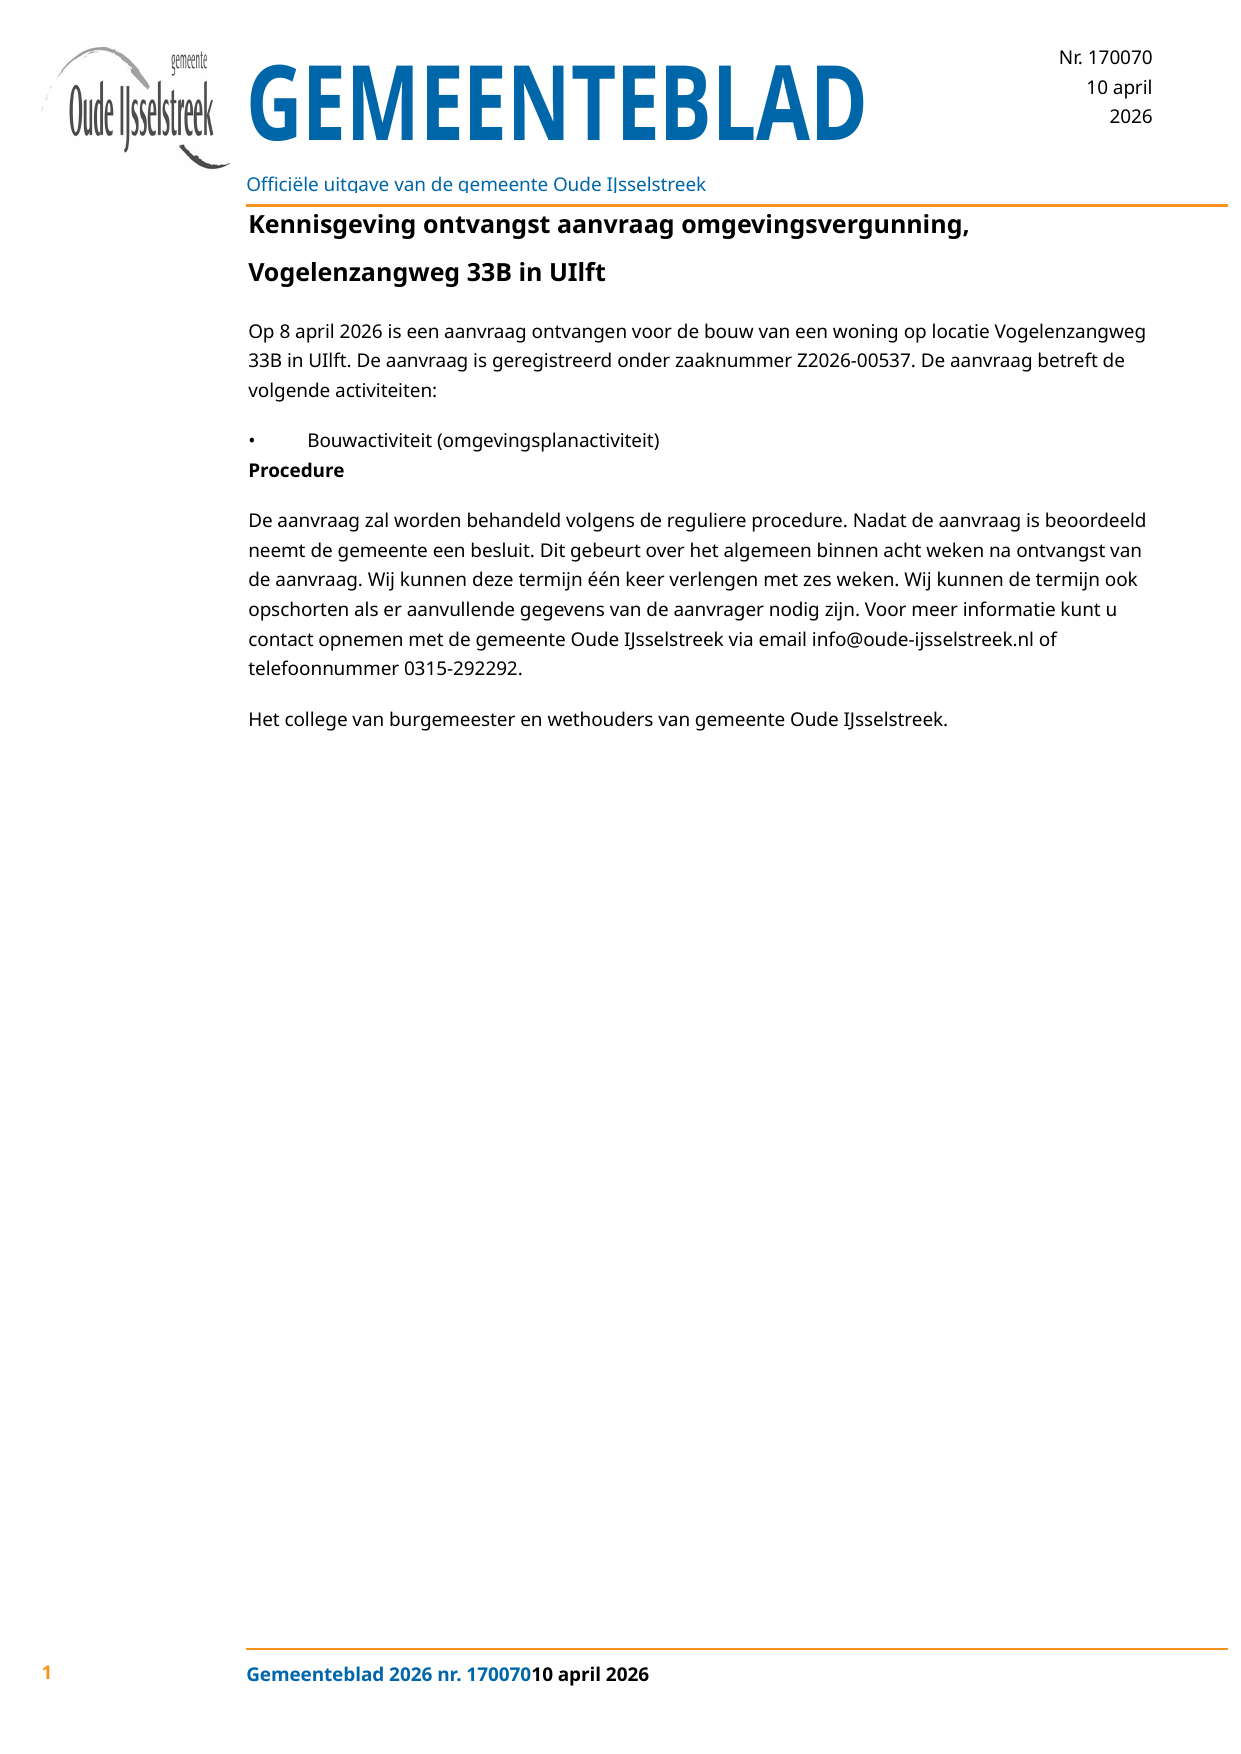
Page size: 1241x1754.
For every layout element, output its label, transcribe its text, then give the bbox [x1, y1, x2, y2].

text Kennisgeving ontvangst aanvraag omgevingsvergunning, Vogelenzangweg 33B in UIlft [248, 207, 1152, 288]
text Het college van burgemeester en wethouders van gemeente Oude IJsselstreek. [248, 706, 1152, 732]
picture [41, 47, 231, 172]
text Procedure [248, 457, 1152, 483]
text Op 8 april 2026 is een aanvraag ontvangen voor de bouw van een woning op locatie Vogelenzangweg 33B in UIlft. De aanvraag is geregistreerd onder zaaknummer Z2026-00537. De aanvraag betreft de volgende activiteiten: [248, 318, 1152, 403]
text De aanvraag zal worden behandeld volgens de reguliere procedure. Nadat de aanvraag is beoordeeld neemt de gemeente een besluit. Dit gebeurt over het algemeen binnen acht weken na ontvangst van de aanvraag. Wij kunnen deze termijn één keer verlengen met zes weken. Wij kunnen de termijn ook opschorten als er aanvullende gegevens van de aanvrager nodig zijn. Voor meer informatie kunt u contact opnemen met de gemeente Oude IJsselstreek via email info@oude-ijsselstreek.nl of telefoonnummer 0315-292292. [248, 507, 1152, 681]
list Bouwactiviteit (omgevingsplanactiviteit) [248, 427, 1152, 453]
